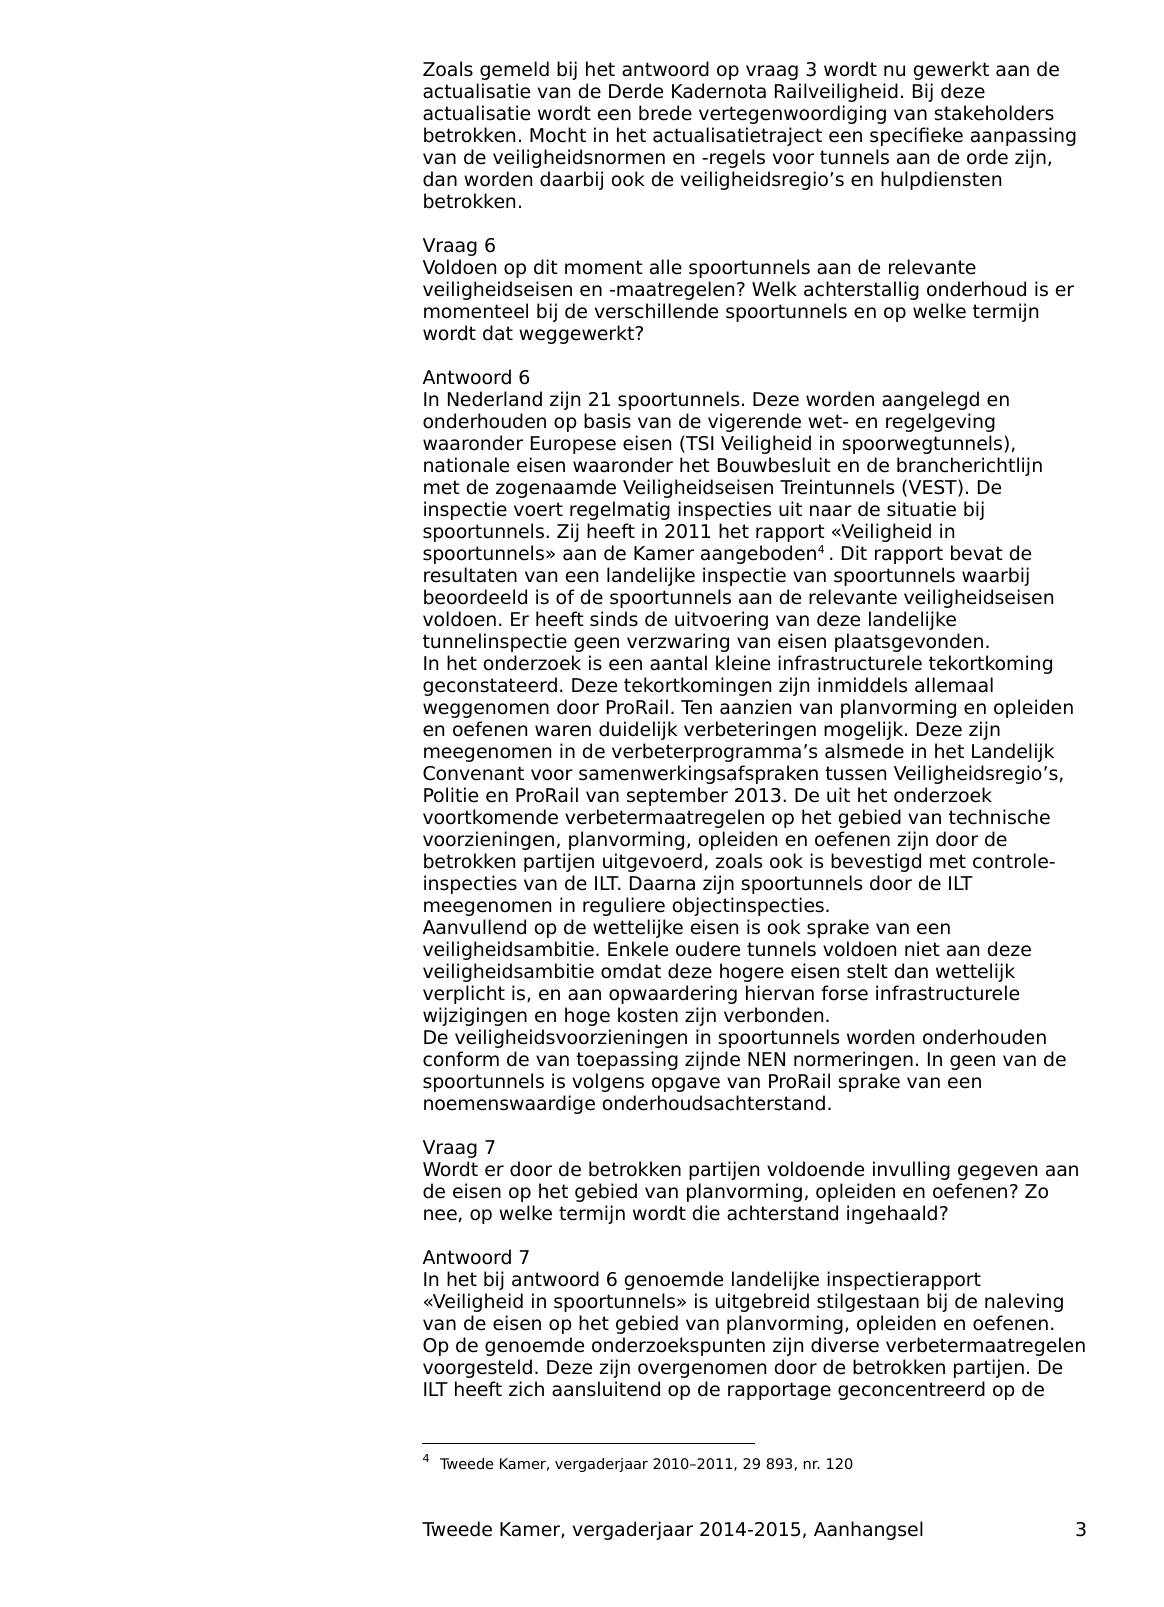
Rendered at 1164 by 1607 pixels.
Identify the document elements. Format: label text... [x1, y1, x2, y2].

text In het bij antwoord 6 genoemde landelijke inspectierapport «Veiligheid in spoortunnels» is uitgebreid stilgestaan bij de naleving van de eisen op het gebied van planvorming, opleiden en oefenen. Op de genoemde onderzoekspunten zijn diverse verbetermaatregelen voorgesteld. Deze zijn overgenomen door de betrokken partijen. De ILT heeft zich aansluitend op de rapportage geconcentreerd op de [422, 1269, 1087, 1401]
text In het onderzoek is een aantal kleine infrastructurele tekortkoming geconstateerd. Deze tekortkomingen zijn inmiddels allemaal weggenomen door ProRail. Ten aanzien van planvorming en opleiden en oefenen waren duidelijk verbeteringen mogelijk. Deze zijn meegenomen in de verbeterprogramma’s alsmede in het Landelijk Convenant voor samenwerkingsafspraken tussen Veiligheidsregio’s, Politie en ProRail van september 2013. De uit het onderzoek voortkomende verbetermaatregelen op het gebied van technische voorzieningen, planvorming, opleiden en oefenen zijn door de betrokken partijen uitgevoerd, zoals ook is bevestigd met controle-inspecties van de ILT. Daarna zijn spoortunnels door de ILT meegenomen in reguliere objectinspecties. [422, 653, 1087, 917]
text Antwoord 6 [422, 367, 1087, 389]
text Antwoord 7 [422, 1247, 1087, 1269]
text Tweede Kamer, vergaderjaar 2010–2011, 29 893, nr. 120 [422, 1452, 1087, 1474]
text Voldoen op dit moment alle spoortunnels aan de relevante veiligheidseisen en -maatregelen? Welk achterstallig onderhoud is er momenteel bij de verschillende spoortunnels en op welke termijn wordt dat weggewerkt? [422, 257, 1087, 345]
text Vraag 6 [422, 235, 1087, 257]
text Zoals gemeld bij het antwoord op vraag 3 wordt nu gewerkt aan de actualisatie van de Derde Kadernota Railveiligheid. Bij deze actualisatie wordt een brede vertegenwoordiging van stakeholders betrokken. Mocht in het actualisatietraject een specifieke aanpassing van de veiligheidsnormen en -regels voor tunnels aan de orde zijn, dan worden daarbij ook de veiligheidsregio’s en hulpdiensten betrokken. [422, 59, 1087, 213]
text Aanvullend op de wettelijke eisen is ook sprake van een veiligheidsambitie. Enkele oudere tunnels voldoen niet aan deze veiligheidsambitie omdat deze hogere eisen stelt dan wettelijk verplicht is, en aan opwaardering hiervan forse infrastructurele wijzigingen en hoge kosten zijn verbonden. [422, 917, 1087, 1027]
text In Nederland zijn 21 spoortunnels. Deze worden aangelegd en onderhouden op basis van de vigerende wet- en regelgeving waaronder Europese eisen (TSI Veiligheid in spoorwegtunnels), nationale eisen waaronder het Bouwbesluit en de brancherichtlijn met de zogenaamde Veiligheidseisen Treintunnels (VEST). De inspectie voert regelmatig inspecties uit naar de situatie bij spoortunnels. Zij heeft in 2011 het rapport «Veiligheid in spoortunnels» aan de Kamer aangeboden. Dit rapport bevat de resultaten van een landelijke inspectie van spoortunnels waarbij beoordeeld is of de spoortunnels aan de relevante veiligheidseisen voldoen. Er heeft sinds de uitvoering van deze landelijke tunnelinspectie geen verzwaring van eisen plaatsgevonden. [422, 389, 1087, 653]
text De veiligheidsvoorzieningen in spoortunnels worden onderhouden conform de van toepassing zijnde NEN normeringen. In geen van de spoortunnels is volgens opgave van ProRail sprake van een noemenswaardige onderhoudsachterstand. [422, 1027, 1087, 1114]
text Wordt er door de betrokken partijen voldoende invulling gegeven aan de eisen op het gebied van planvorming, opleiden en oefenen? Zo nee, op welke termijn wordt die achterstand ingehaald? [422, 1159, 1087, 1224]
text Vraag 7 [422, 1137, 1087, 1159]
